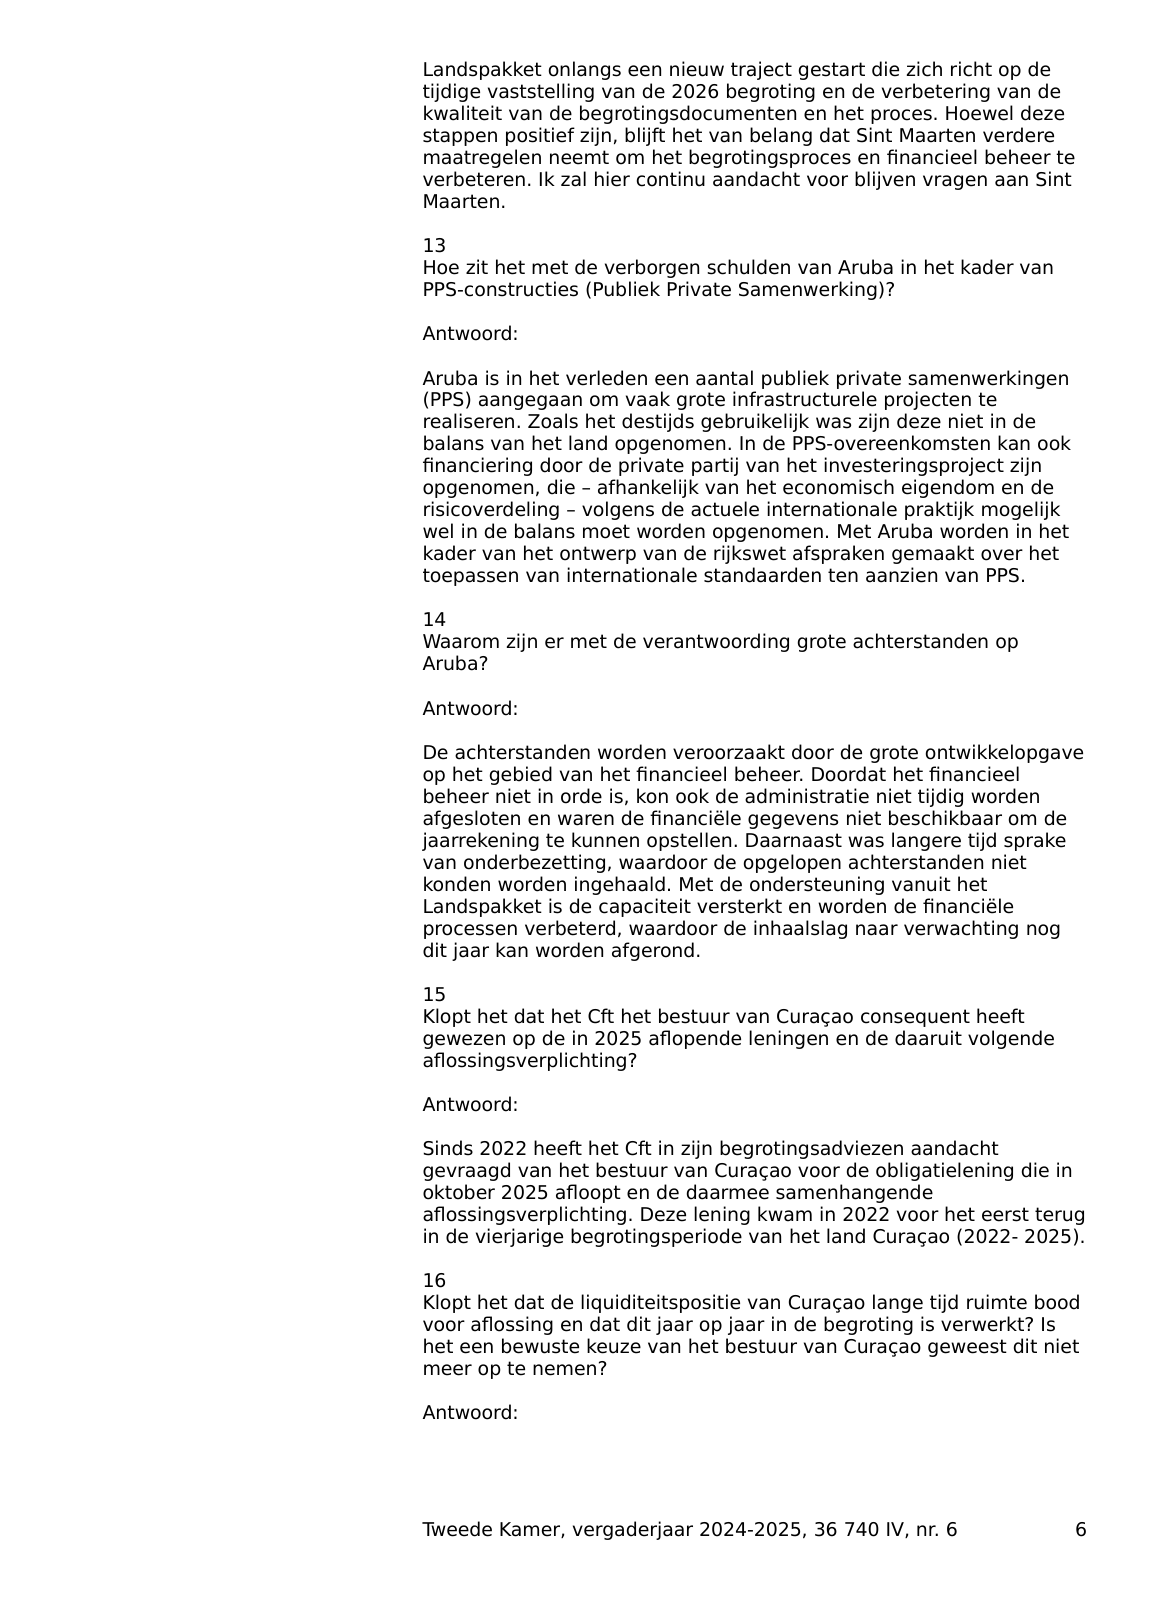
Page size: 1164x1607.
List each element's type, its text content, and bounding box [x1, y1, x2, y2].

text Antwoord: [422, 1402, 1087, 1424]
text Landspakket onlangs een nieuw traject gestart die zich richt op de tijdige vaststelling van de 2026 begroting en de verbetering van de kwaliteit van de begrotingsdocumenten en het proces. Hoewel deze stappen positief zijn, blijft het van belang dat Sint Maarten verdere maatregelen neemt om het begrotingsproces en financieel beheer te verbeteren. Ik zal hier continu aandacht voor blijven vragen aan Sint Maarten. [422, 59, 1087, 213]
text Hoe zit het met de verborgen schulden van Aruba in het kader van PPS-constructies (Publiek Private Samenwerking)? [422, 257, 1087, 301]
text 14 [422, 609, 1087, 631]
text Antwoord: [422, 1094, 1087, 1116]
text Antwoord: [422, 323, 1087, 345]
text 15 [422, 984, 1087, 1006]
text Aruba is in het verleden een aantal publiek private samenwerkingen (PPS) aangegaan om vaak grote infrastructurele projecten te realiseren. Zoals het destijds gebruikelijk was zijn deze niet in de balans van het land opgenomen. In de PPS-overeenkomsten kan ook financiering door de private partij van het investeringsproject zijn opgenomen, die – afhankelijk van het economisch eigendom en de risicoverdeling – volgens de actuele internationale praktijk mogelijk wel in de balans moet worden opgenomen. Met Aruba worden in het kader van het ontwerp van de rijkswet afspraken gemaakt over het toepassen van internationale standaarden ten aanzien van PPS. [422, 367, 1087, 587]
text 13 [422, 235, 1087, 257]
text De achterstanden worden veroorzaakt door de grote ontwikkelopgave op het gebied van het financieel beheer. Doordat het financieel beheer niet in orde is, kon ook de administratie niet tijdig worden afgesloten en waren de financiële gegevens niet beschikbaar om de jaarrekening te kunnen opstellen. Daarnaast was langere tijd sprake van onderbezetting, waardoor de opgelopen achterstanden niet konden worden ingehaald. Met de ondersteuning vanuit het Landspakket is de capaciteit versterkt en worden de financiële processen verbeterd, waardoor de inhaalslag naar verwachting nog dit jaar kan worden afgerond. [422, 742, 1087, 961]
text Klopt het dat de liquiditeitspositie van Curaçao lange tijd ruimte bood voor aflossing en dat dit jaar op jaar in de begroting is verwerkt? Is het een bewuste keuze van het bestuur van Curaçao geweest dit niet meer op te nemen? [422, 1292, 1087, 1380]
text Waarom zijn er met de verantwoording grote achterstanden op Aruba? [422, 631, 1087, 675]
text Klopt het dat het Cft het bestuur van Curaçao consequent heeft gewezen op de in 2025 aflopende leningen en de daaruit volgende aflossingsverplichting? [422, 1006, 1087, 1072]
text Sinds 2022 heeft het Cft in zijn begrotingsadviezen aandacht gevraagd van het bestuur van Curaçao voor de obligatielening die in oktober 2025 afloopt en de daarmee samenhangende aflossingsverplichting. Deze lening kwam in 2022 voor het eerst terug in de vierjarige begrotingsperiode van het land Curaçao (2022- 2025). [422, 1138, 1087, 1248]
text Antwoord: [422, 697, 1087, 719]
text 16 [422, 1270, 1087, 1292]
